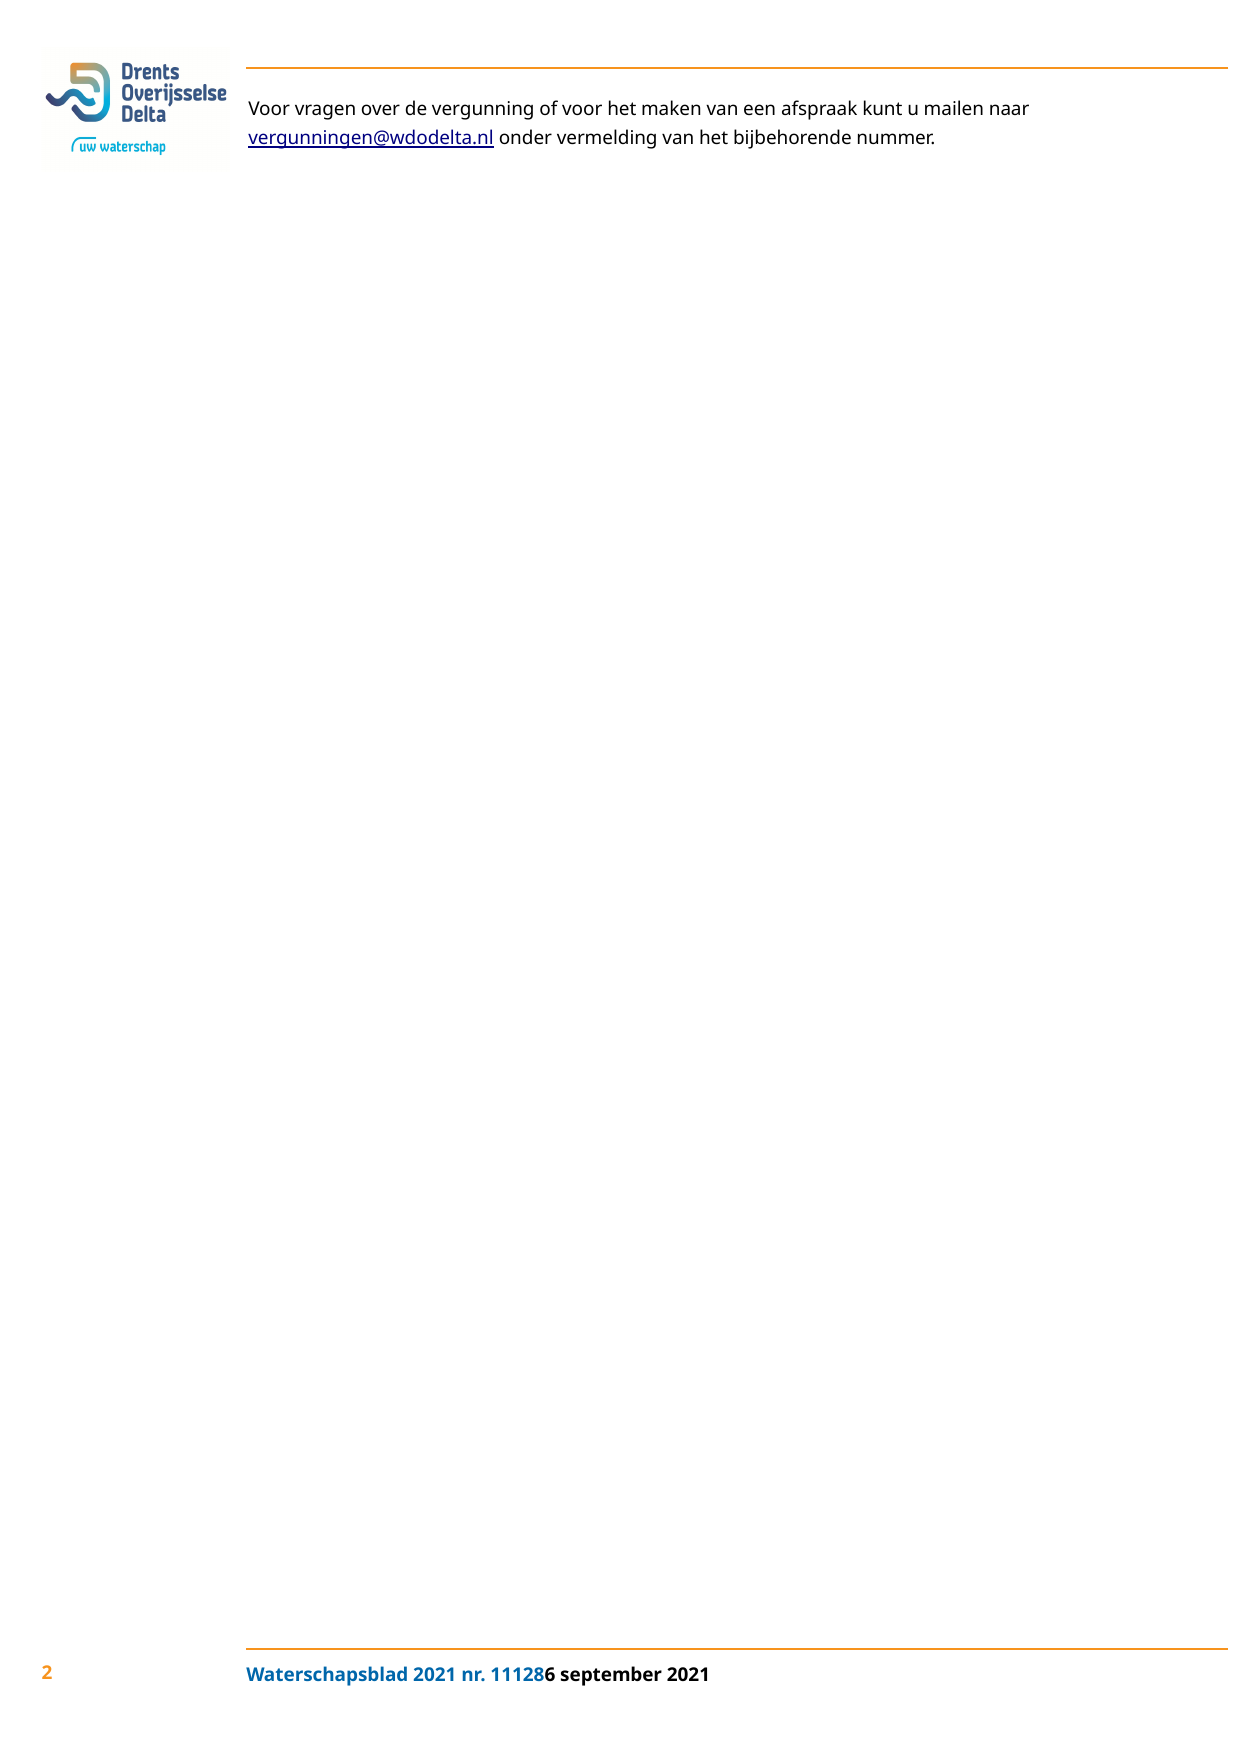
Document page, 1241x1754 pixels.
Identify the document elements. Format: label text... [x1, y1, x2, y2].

text Voor vragen over de vergunning of voor het maken van een afspraak kunt u mailen naar vergunningen@wdodelta.nl onder vermelding van het bijbehorende nummer. [248, 95, 1152, 150]
picture [41, 47, 231, 172]
